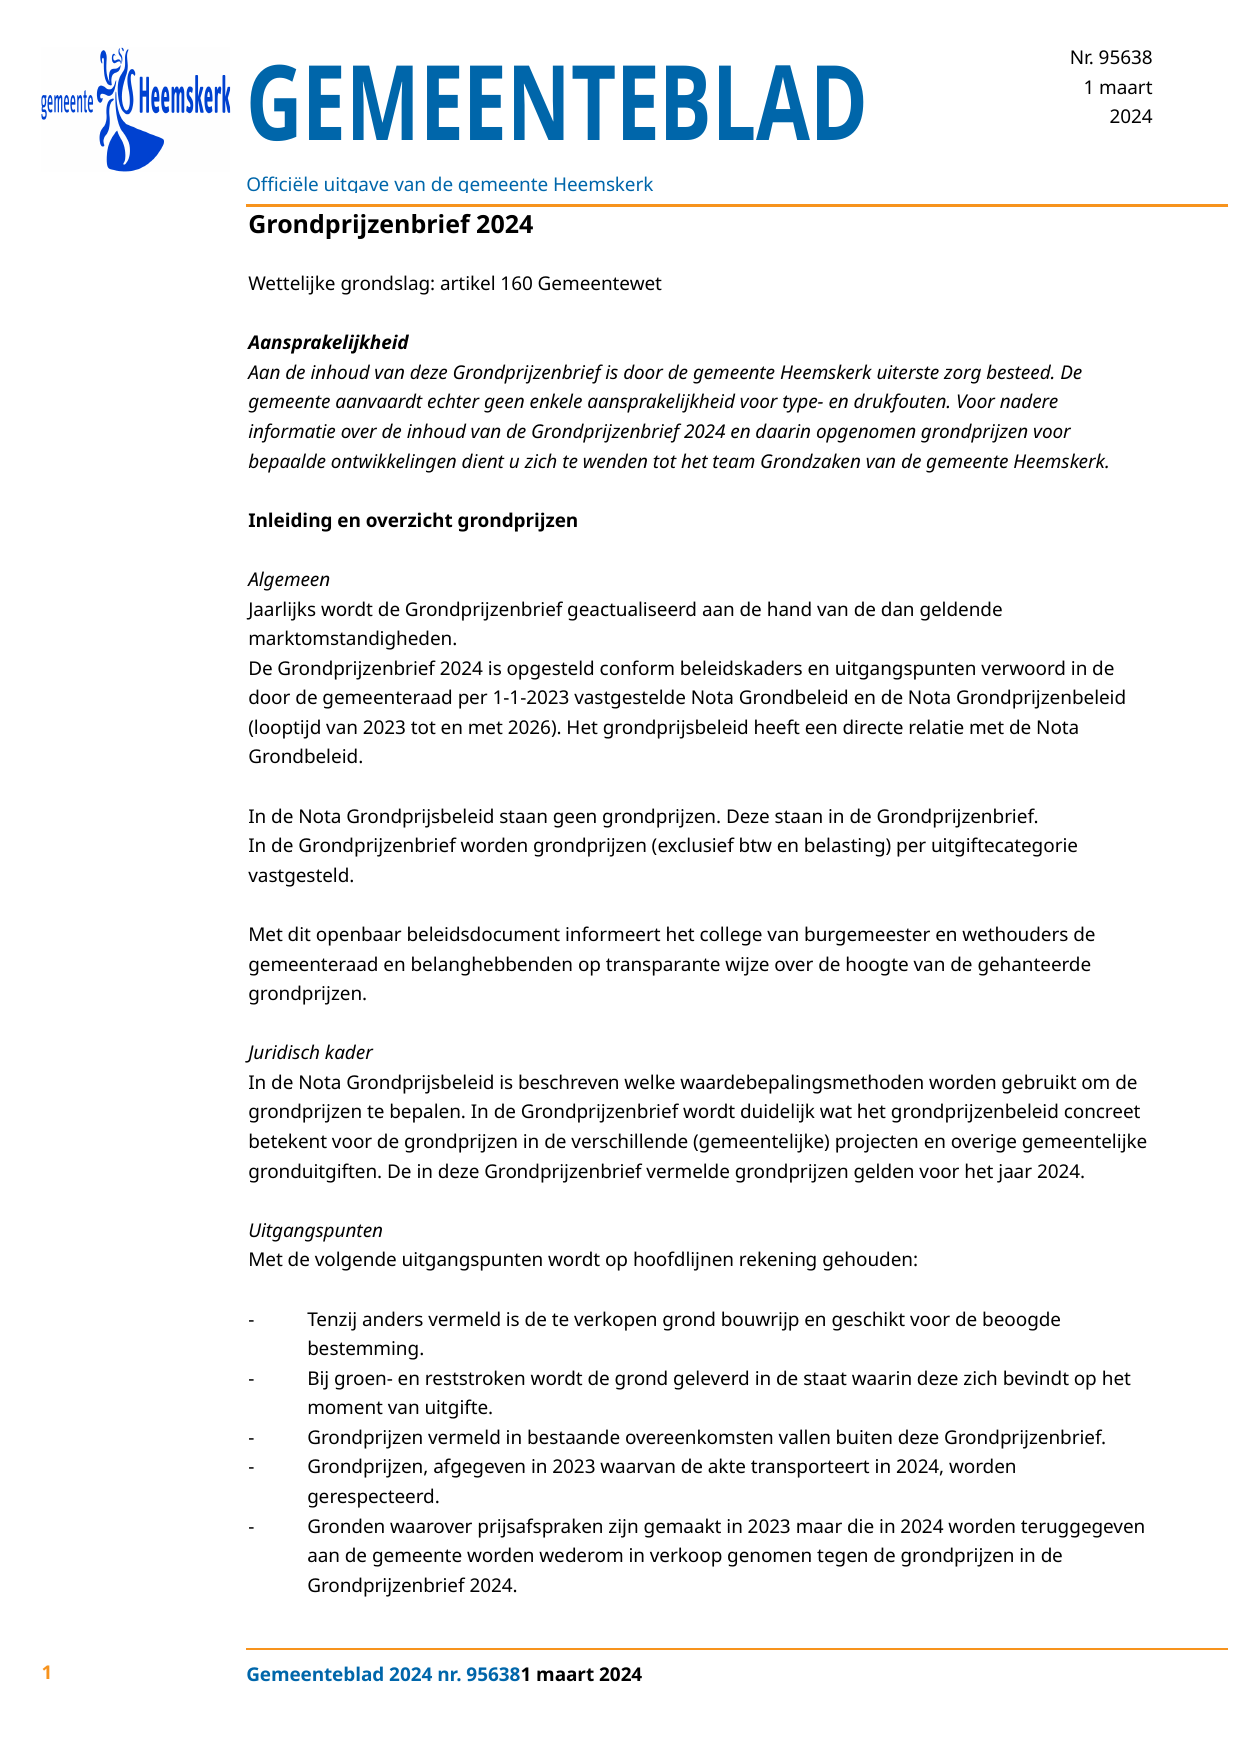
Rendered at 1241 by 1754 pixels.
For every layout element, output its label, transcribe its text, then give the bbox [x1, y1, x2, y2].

list Gronden waarover prijsafspraken zijn gemaakt in 2023 maar die in 2024 worden teruggegeven aan de gemeente worden wederom in verkoop genomen tegen de grondprijzen in de Grondprijzenbrief 2024. [248, 1513, 1152, 1598]
text In de Nota Grondprijsbeleid staan geen grondprijzen. Deze staan in de Grondprijzenbrief. [248, 803, 1152, 828]
text Grondprijzenbrief 2024 [248, 207, 1152, 241]
picture [41, 47, 231, 172]
text Met de volgende uitgangspunten wordt op hoofdlijnen rekening gehouden: [248, 1247, 1152, 1272]
text De Grondprijzenbrief 2024 is opgesteld conform beleidskaders en uitgangspunten verwoord in de door de gemeenteraad per 1-1-2023 vastgestelde Nota Grondbeleid en de Nota Grondprijzenbeleid (looptijd van 2023 tot en met 2026). Het grondprijsbeleid heeft een directe relatie met de Nota Grondbeleid. [248, 655, 1152, 769]
list Tenzij anders vermeld is de te verkopen grond bouwrijp en geschikt voor de beoogde bestemming. [248, 1306, 1152, 1361]
text Jaarlijks wordt de Grondprijzenbrief geactualiseerd aan de hand van de dan geldende marktomstandigheden. [248, 596, 1152, 651]
text Uitgangspunten [248, 1217, 1152, 1243]
text Aan de inhoud van deze Grondprijzenbrief is door de gemeente Heemskerk uiterste zorg besteed. De gemeente aanvaardt echter geen enkele aansprakelijkheid voor type- en drukfouten. Voor nadere informatie over de inhoud van de Grondprijzenbrief 2024 en daarin opgenomen grondprijzen voor bepaalde ontwikkelingen dient u zich te wenden tot het team Grondzaken van de gemeente Heemskerk. [248, 359, 1152, 473]
text Inleiding en overzicht grondprijzen [248, 507, 1152, 533]
list Grondprijzen vermeld in bestaande overeenkomsten vallen buiten deze Grondprijzenbrief. [248, 1424, 1152, 1450]
list Grondprijzen, afgegeven in 2023 waarvan de akte transporteert in 2024, worden gerespecteerd. [248, 1454, 1152, 1509]
text In de Nota Grondprijsbeleid is beschreven welke waardebepalingsmethoden worden gebruikt om de grondprijzen te bepalen. In de Grondprijzenbrief wordt duidelijk wat het grondprijzenbeleid concreet betekent voor de grondprijzen in de verschillende (gemeentelijke) projecten en overige gemeentelijke gronduitgiften. De in deze Grondprijzenbrief vermelde grondprijzen gelden voor het jaar 2024. [248, 1069, 1152, 1183]
text Juridisch kader [248, 1039, 1152, 1065]
text In de Grondprijzenbrief worden grondprijzen (exclusief btw en belasting) per uitgiftecategorie vastgesteld. [248, 832, 1152, 888]
text Wettelijke grondslag: artikel 160 Gemeentewet [248, 270, 1152, 296]
list Bij groen- en reststroken wordt de grond geleverd in de staat waarin deze zich bevindt op het moment van uitgifte. [248, 1365, 1152, 1420]
text Met dit openbaar beleidsdocument informeert het college van burgemeester en wethouders de gemeenteraad en belanghebbenden op transparante wijze over de hoogte van de gehanteerde grondprijzen. [248, 921, 1152, 1006]
text Aansprakelijkheid [248, 329, 1152, 355]
text Algemeen [248, 566, 1152, 592]
